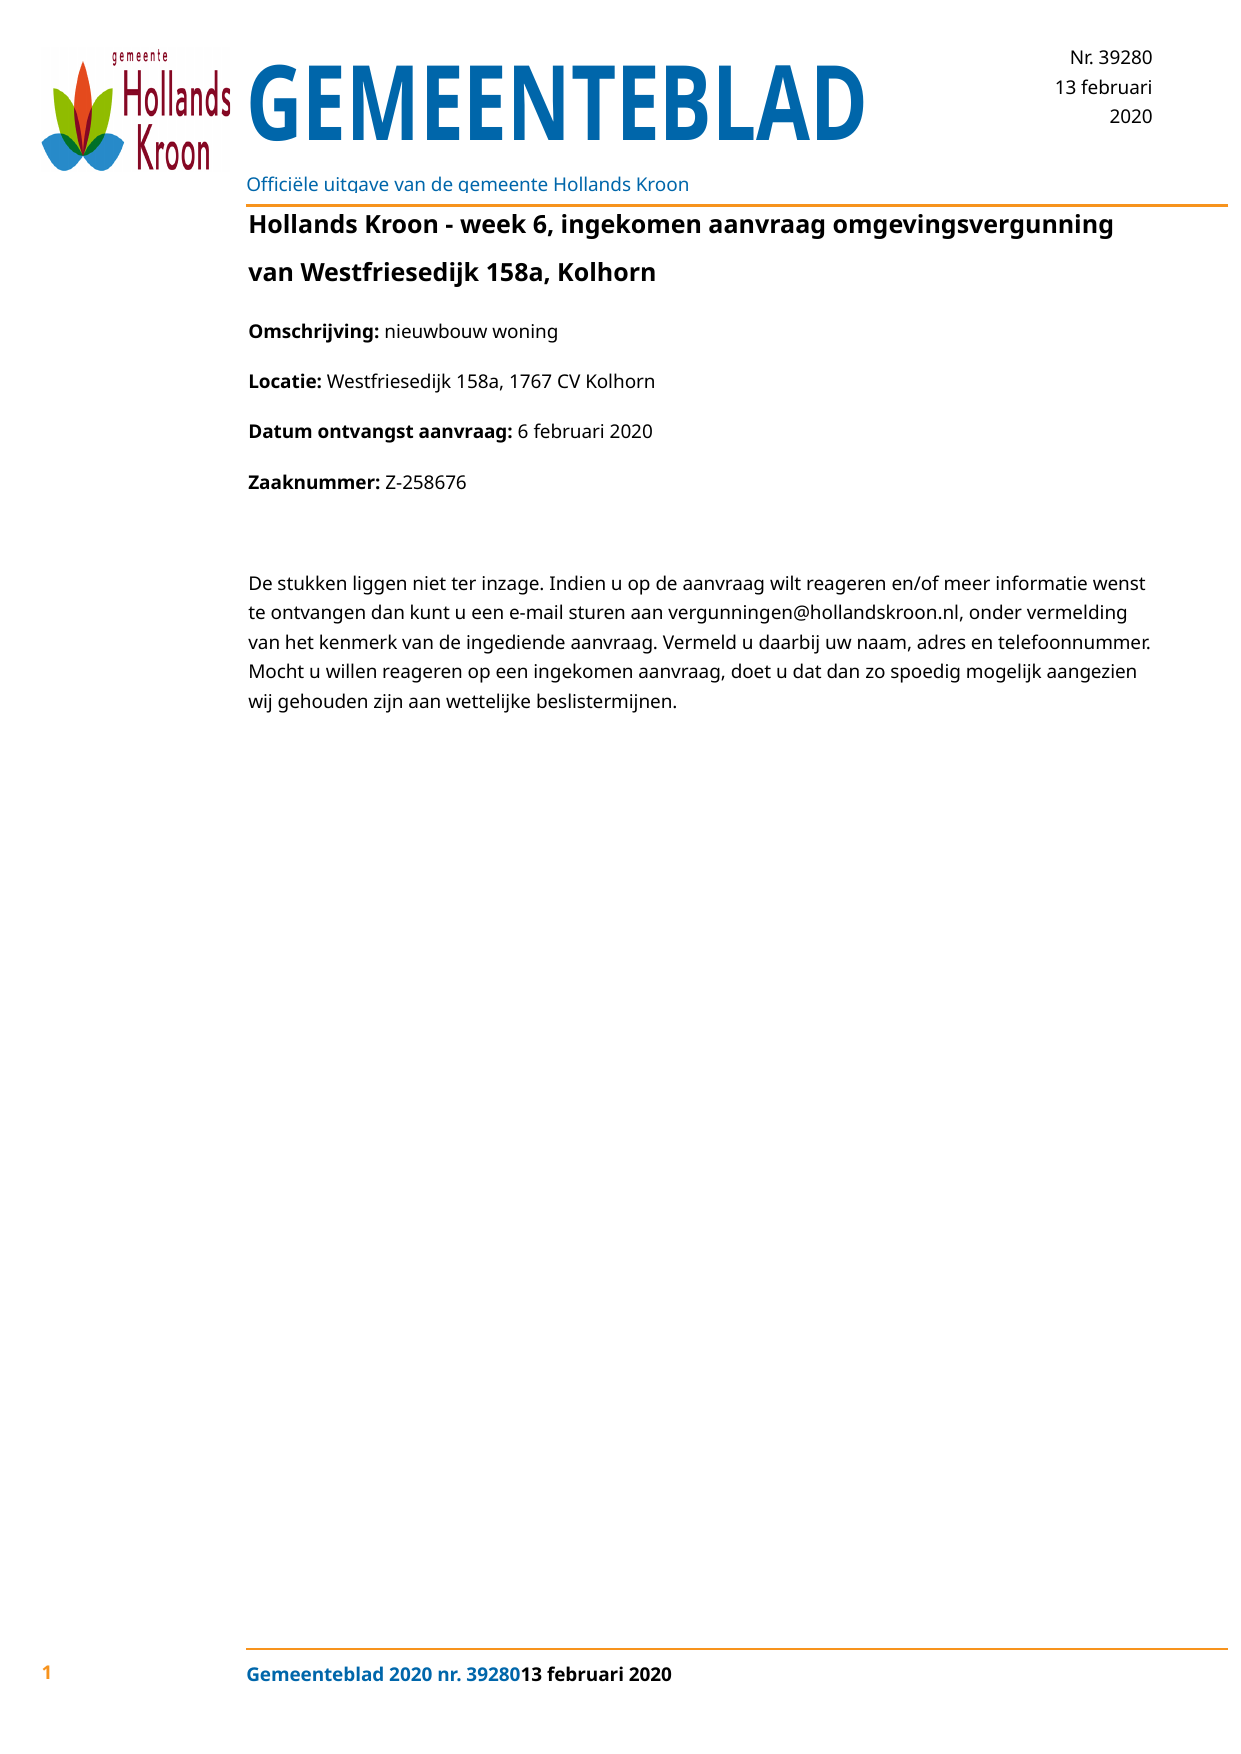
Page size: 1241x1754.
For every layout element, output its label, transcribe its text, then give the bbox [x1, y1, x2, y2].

text Datum ontvangst aanvraag: 6 februari 2020 [248, 419, 1152, 444]
picture [41, 47, 231, 172]
text De stukken liggen niet ter inzage. Indien u op de aanvraag wilt reageren en/of meer informatie wenst te ontvangen dan kunt u een e-mail sturen aan vergunningen@hollandskroon.nl, onder vermelding van het kenmerk van de ingediende aanvraag. Vermeld u daarbij uw naam, adres en telefoonnummer. Mocht u willen reageren op een ingekomen aanvraag, doet u dat dan zo spoedig mogelijk aangezien wij gehouden zijn aan wettelijke beslistermijnen. [248, 570, 1152, 714]
text Hollands Kroon - week 6, ingekomen aanvraag omgevingsvergunning van Westfriesedijk 158a, Kolhorn [248, 207, 1152, 288]
text Locatie: Westfriesedijk 158a, 1767 CV Kolhorn [248, 368, 1152, 394]
text Zaaknummer: Z-258676 [248, 469, 1152, 495]
text Omschrijving: nieuwbouw woning [248, 318, 1152, 344]
